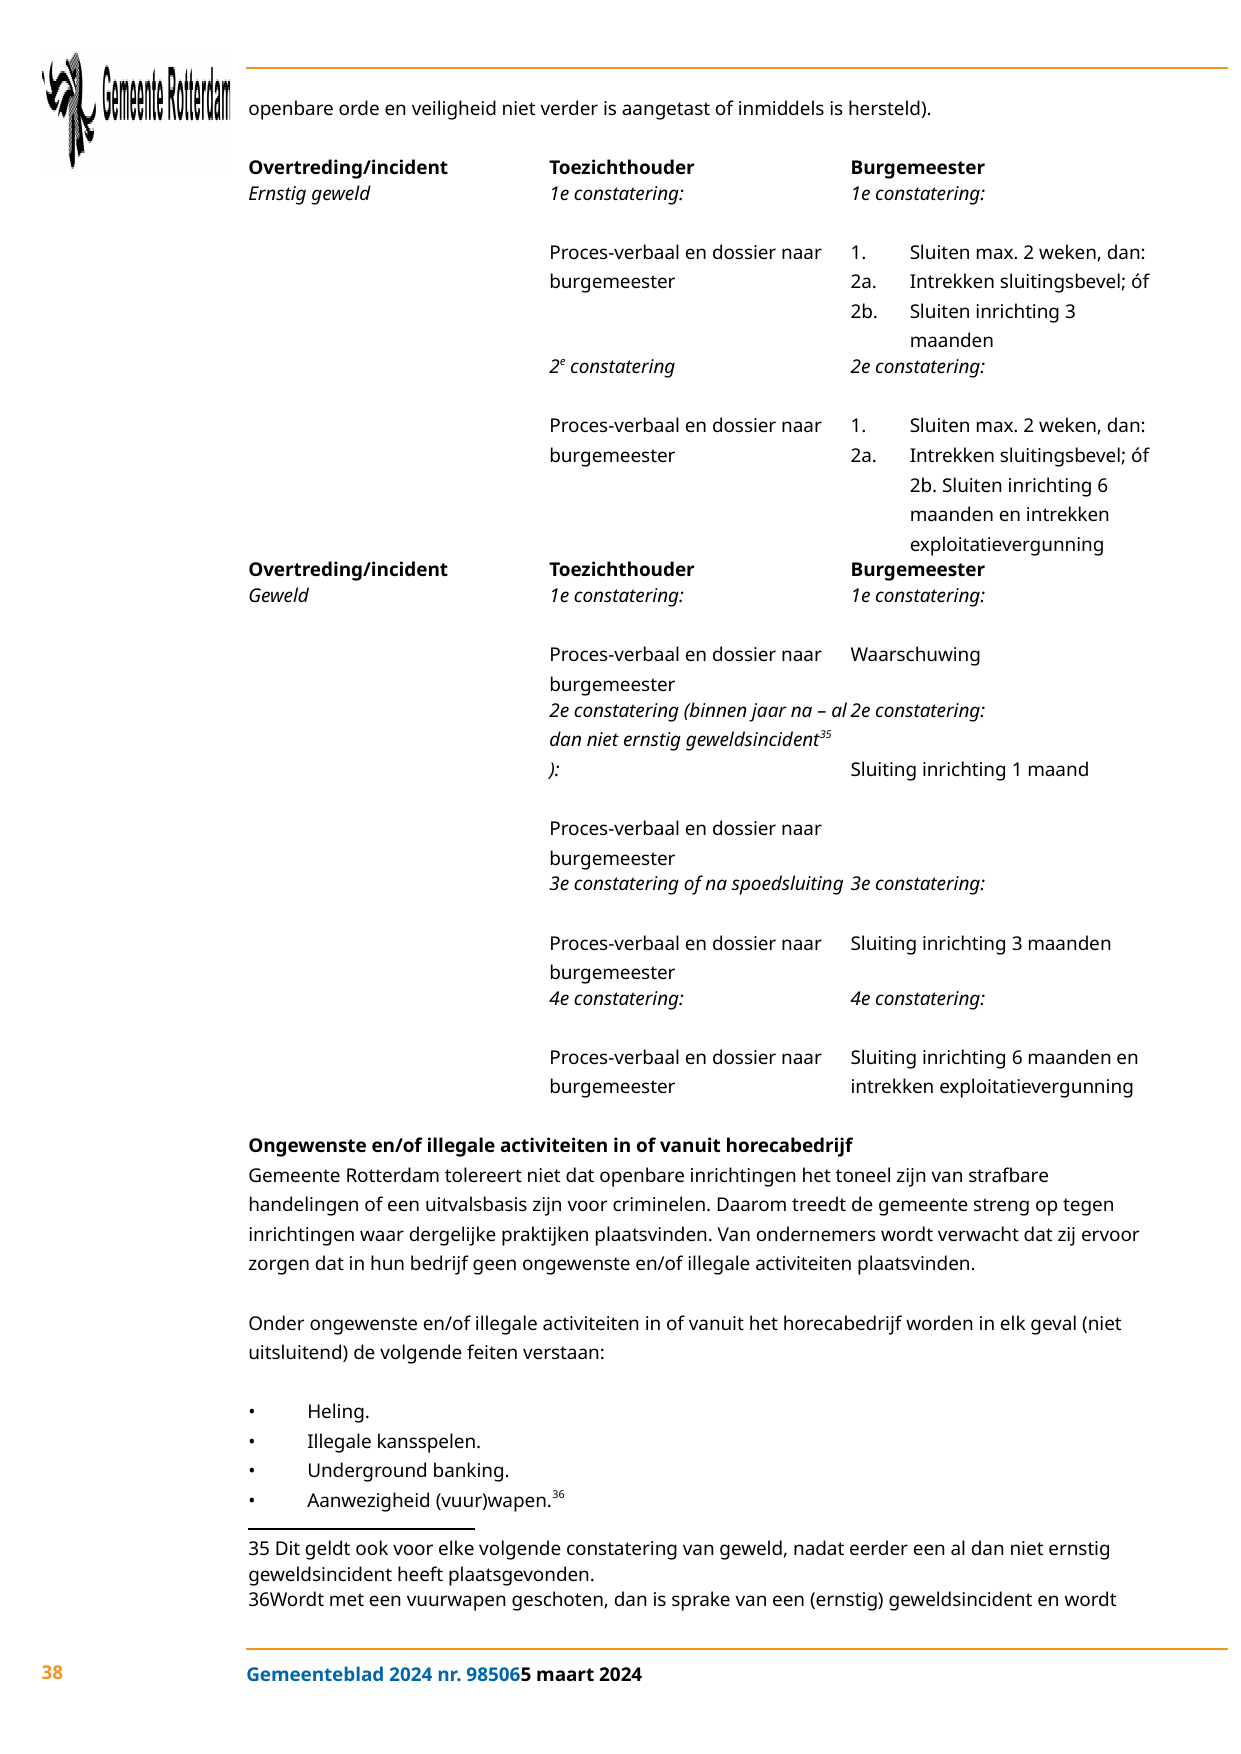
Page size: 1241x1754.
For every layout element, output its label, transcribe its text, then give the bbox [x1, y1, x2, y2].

list Aanwezigheid (vuur)wapen. [248, 1487, 1152, 1513]
table_cell 4e constatering: Sluiting inrichting 6 maanden en intrekken exploitatievergunning [850, 985, 1152, 1099]
table_cell 2e constatering (binnen jaar na – al dan niet ernstig geweldsincident ): Proces-verbaal en dossier naar burgemeester [549, 697, 850, 871]
list Heling. [248, 1398, 1152, 1424]
table_cell Toezichthouder [549, 557, 850, 582]
table_cell Geweld [248, 583, 549, 871]
table_cell 4e constatering: Proces-verbaal en dossier naar burgemeester [549, 985, 850, 1099]
list Wordt met een vuurwapen geschoten, dan is sprake van een (ernstig) geweldsincident en wordt [248, 1586, 1152, 1612]
list Illegale kansspelen. [248, 1428, 1152, 1454]
table_cell 2e constatering Proces-verbaal en dossier naar burgemeester [549, 354, 850, 557]
table_cell Ernstig geweld [248, 180, 549, 557]
table_cell 1e constatering: Proces-verbaal en dossier naar burgemeester [549, 180, 850, 353]
list Underground banking. [248, 1458, 1152, 1483]
table_header Toezichthouder [549, 154, 850, 180]
text Gemeente Rotterdam tolereert niet dat openbare inrichtingen het toneel zijn van strafbare handelingen of een uitvalsbasis zijn voor criminelen. Daarom treedt de gemeente streng op tegen inrichtingen waar dergelijke praktijken plaatsvinden. Van ondernemers wordt verwacht dat zij ervoor zorgen dat in hun bedrijf geen ongewenste en/of illegale activiteiten plaatsvinden. [248, 1162, 1152, 1276]
table_cell 2e constatering: Sluiten max. 2 weken, dan: Intrekken sluitingsbevel; óf 2b. Sluiten inrichting 6 maanden en intrekken exploitatievergunning [850, 354, 1152, 557]
text openbare orde en veiligheid niet verder is aangetast of inmiddels is hersteld). [248, 95, 1152, 121]
picture [41, 47, 231, 172]
table_cell 1e constatering: Waarschuwing [850, 583, 1152, 697]
table_cell 1e constatering: Sluiten max. 2 weken, dan: Intrekken sluitingsbevel; óf Sluiten inrichting 3 maanden [850, 180, 1152, 353]
table_cell Overtreding/incident [248, 557, 549, 582]
table_cell 3e constatering of na spoedsluiting Proces-verbaal en dossier naar burgemeester [549, 871, 850, 985]
text Ongewenste en/of illegale activiteiten in of vanuit horecabedrijf [248, 1132, 1152, 1158]
table_header Burgemeester [850, 154, 1152, 180]
table_cell 2e constatering: Sluiting inrichting 1 maand [850, 697, 1152, 871]
table_cell 1e constatering: Proces-verbaal en dossier naar burgemeester [549, 583, 850, 697]
table_cell Burgemeester [850, 557, 1152, 582]
text Onder ongewenste en/of illegale activiteiten in of vanuit het horecabedrijf worden in elk geval (niet uitsluitend) de volgende feiten verstaan: [248, 1310, 1152, 1365]
table_header Overtreding/incident [248, 154, 549, 180]
table_cell 3e constatering: Sluiting inrichting 3 maanden [850, 871, 1152, 985]
